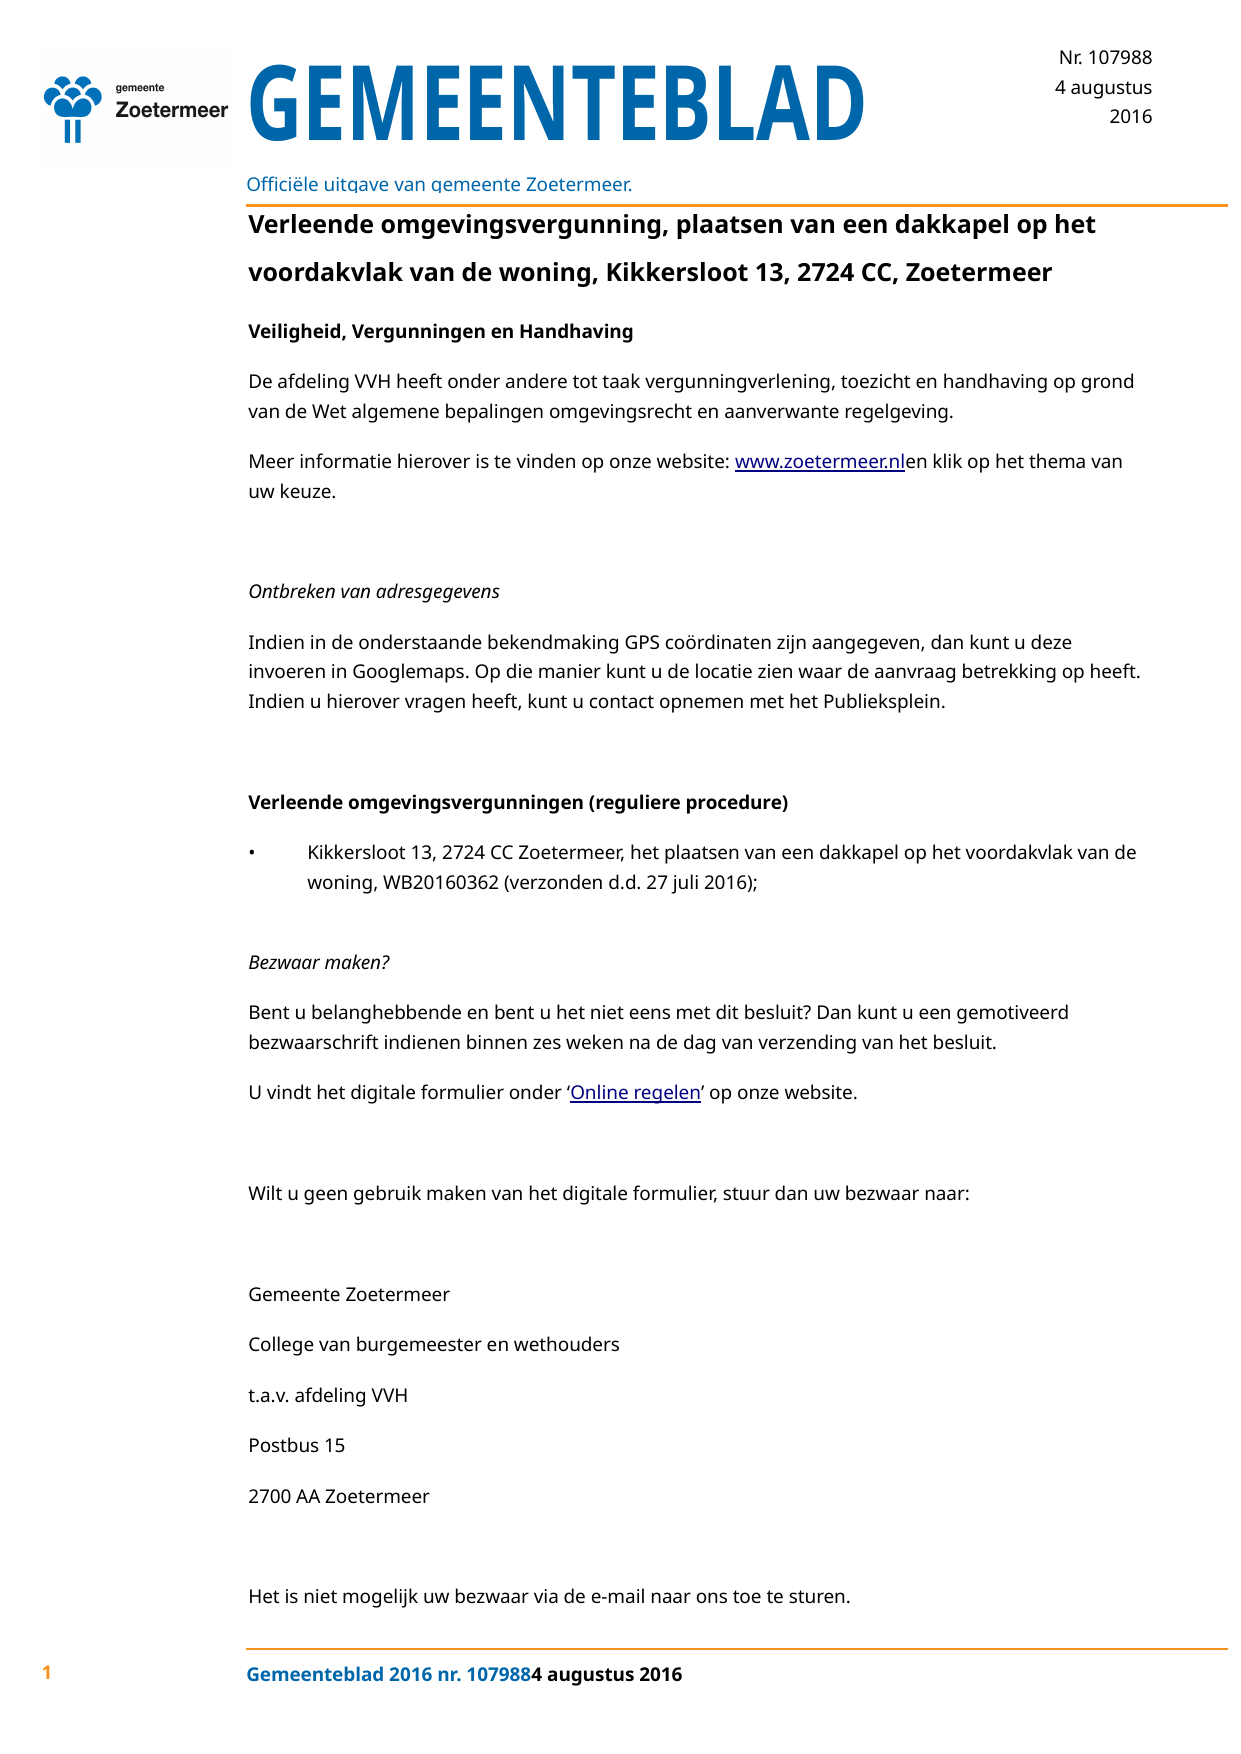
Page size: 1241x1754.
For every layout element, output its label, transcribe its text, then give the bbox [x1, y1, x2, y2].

text Postbus 15 [248, 1432, 1152, 1458]
text Het is niet mogelijk uw bezwaar via de e-mail naar ons toe te sturen. [248, 1584, 1152, 1609]
text Indien in de onderstaande bekendmaking GPS coördinaten zijn aangegeven, dan kunt u deze invoeren in Googlemaps. Op die manier kunt u de locatie zien waar de aanvraag betrekking op heeft. Indien u hierover vragen heeft, kunt u contact opnemen met het Publieksplein. [248, 629, 1152, 714]
text Wilt u geen gebruik maken van het digitale formulier, stuur dan uw bezwaar naar: [248, 1180, 1152, 1206]
text Bezwaar maken? [248, 949, 1152, 975]
text Meer informatie hierover is te vinden op onze website: www.zoetermeer.nlen klik op het thema van uw keuze. [248, 448, 1152, 504]
text Veiligheid, Vergunningen en Handhaving [248, 318, 1152, 344]
text Bent u belanghebbende en bent u het niet eens met dit besluit? Dan kunt u een gemotiveerd bezwaarschrift indienen binnen zes weken na de dag van verzending van het besluit. [248, 999, 1152, 1055]
picture [41, 47, 231, 172]
list Kikkersloot 13, 2724 CC Zoetermeer, het plaatsen van een dakkapel op het voordakvlak van de woning, WB20160362 (verzonden d.d. 27 juli 2016); [248, 839, 1152, 895]
text Verleende omgevingsvergunningen (reguliere procedure) [248, 789, 1152, 815]
text U vindt het digitale formulier onder ‘Online regelen’ op onze website. [248, 1079, 1152, 1105]
text Gemeente Zoetermeer [248, 1281, 1152, 1307]
text College van burgemeester en wethouders [248, 1332, 1152, 1357]
text t.a.v. afdeling VVH [248, 1382, 1152, 1408]
text De afdeling VVH heeft onder andere tot taak vergunningverlening, toezicht en handhaving op grond van de Wet algemene bepalingen omgevingsrecht en aanverwante regelgeving. [248, 368, 1152, 424]
text 2700 AA Zoetermeer [248, 1483, 1152, 1509]
text Verleende omgevingsvergunning, plaatsen van een dakkapel op het voordakvlak van de woning, Kikkersloot 13, 2724 CC, Zoetermeer [248, 207, 1152, 288]
text Ontbreken van adresgegevens [248, 579, 1152, 604]
